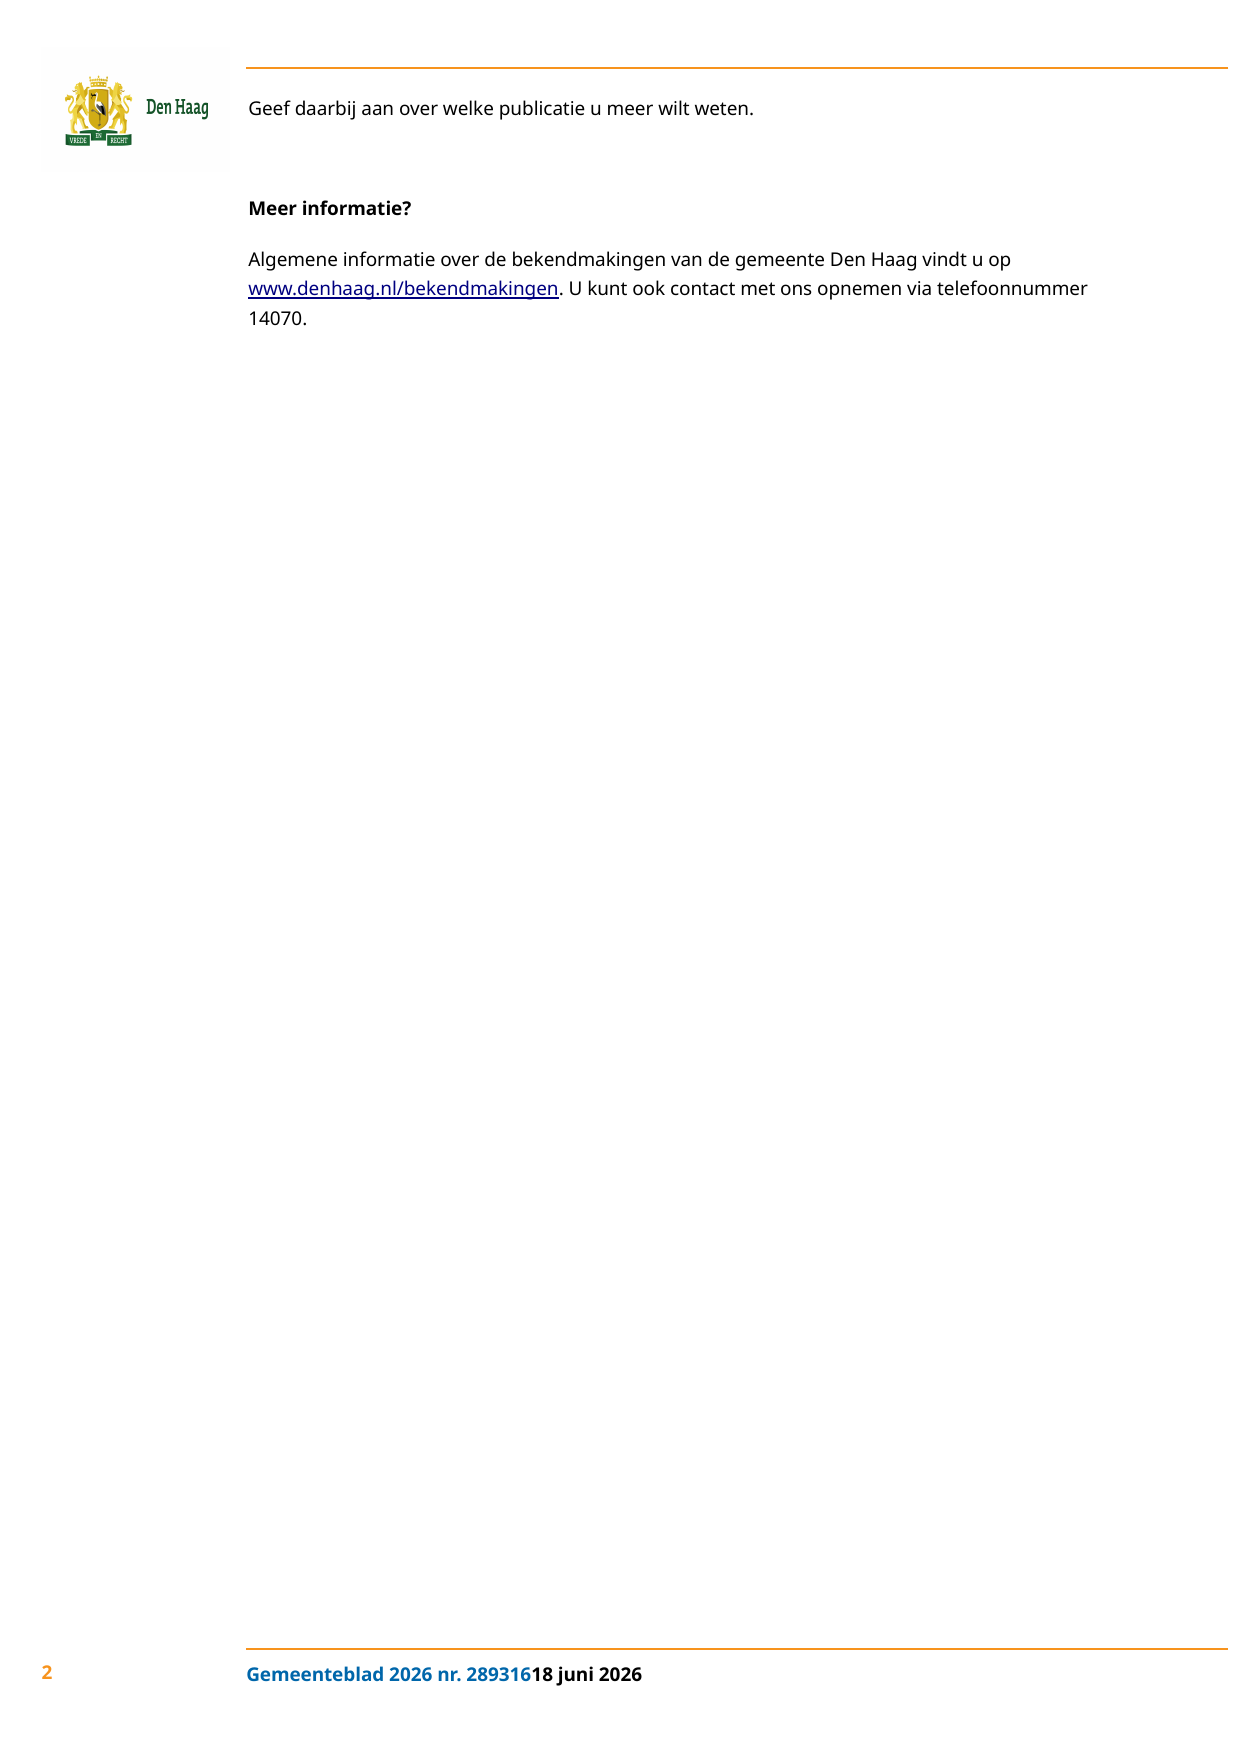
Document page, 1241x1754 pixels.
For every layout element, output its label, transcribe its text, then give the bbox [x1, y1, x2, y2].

picture [41, 47, 231, 172]
text Geef daarbij aan over welke publicatie u meer wilt weten. [248, 95, 1152, 121]
text Meer informatie? [248, 196, 1152, 221]
text Algemene informatie over de bekendmakingen van de gemeente Den Haag vindt u op www.denhaag.nl/bekendmakingen. U kunt ook contact met ons opnemen via telefoonnummer 14070. [248, 246, 1152, 331]
